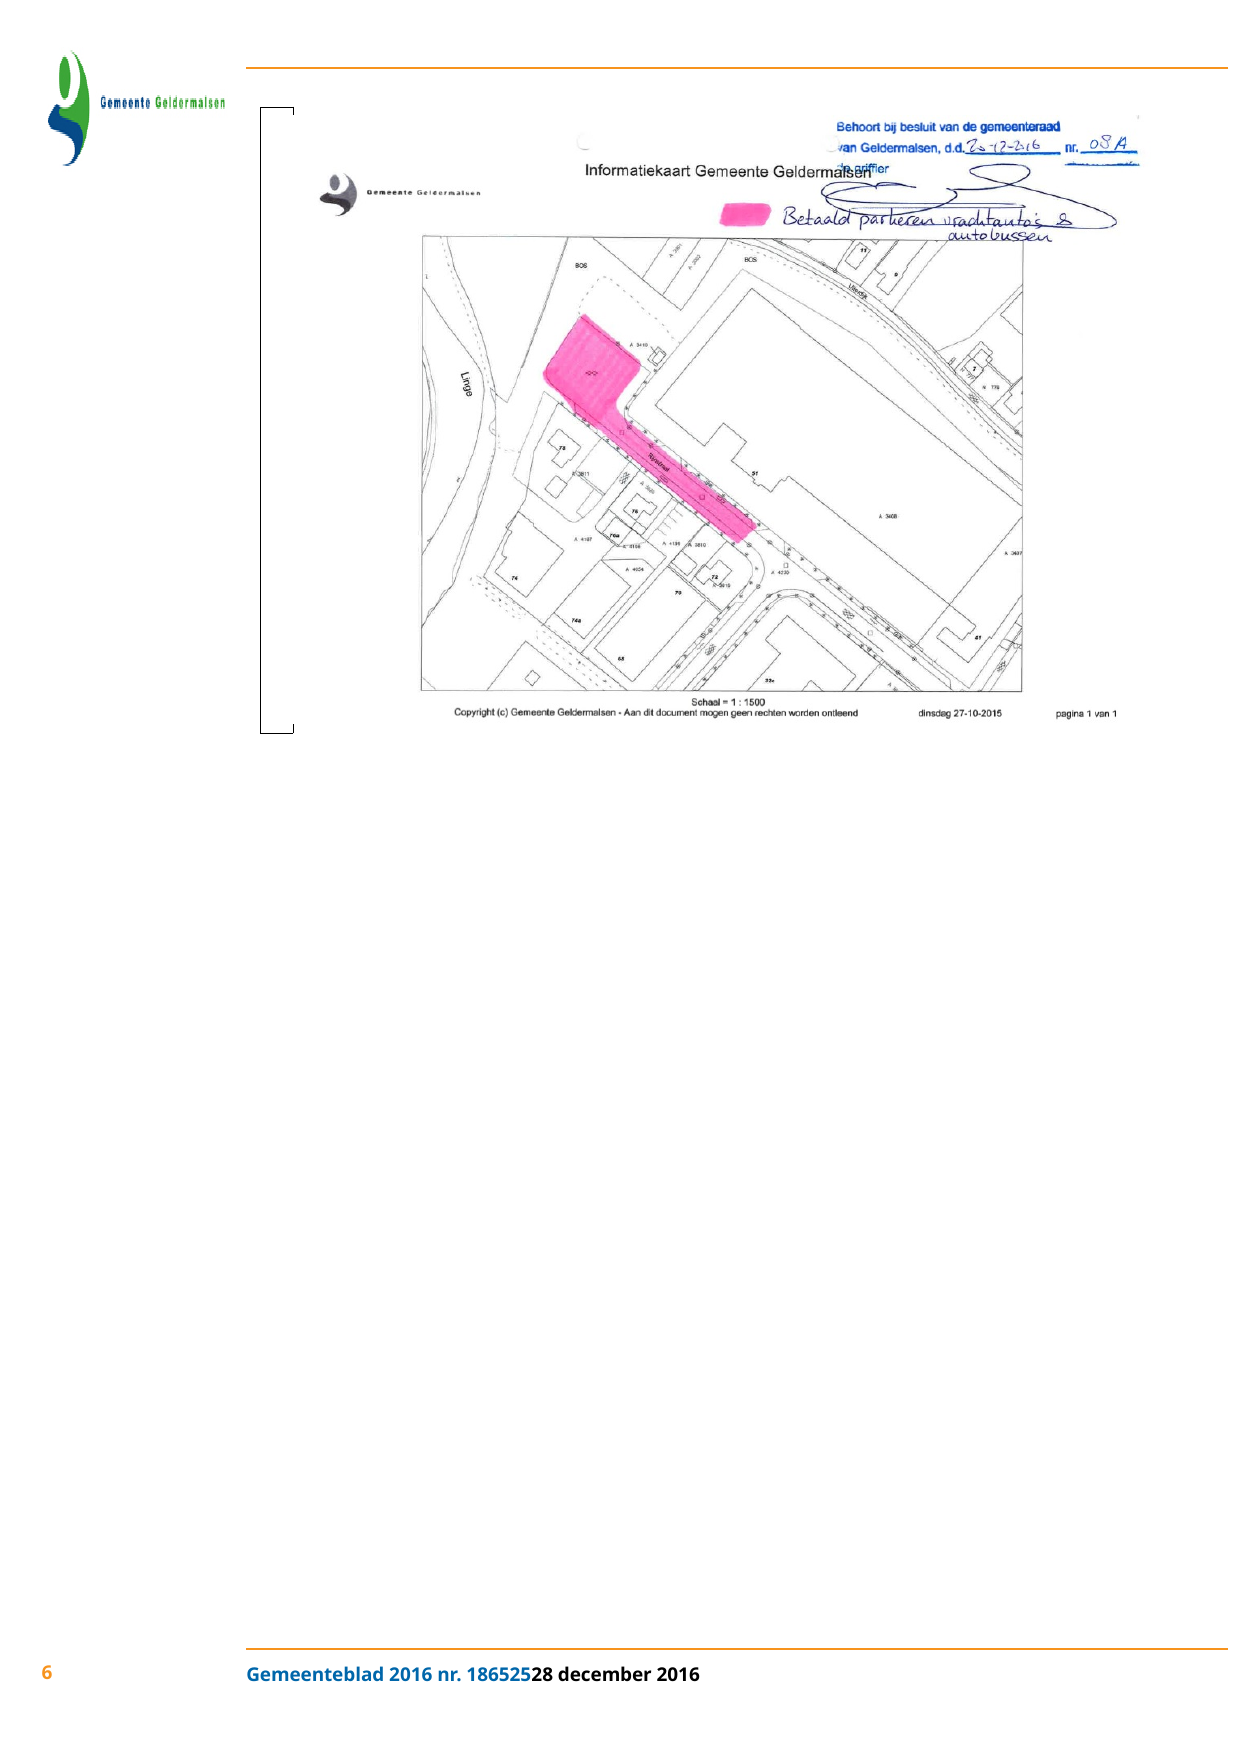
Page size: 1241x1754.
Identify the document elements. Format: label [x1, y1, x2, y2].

picture [268, 115, 1155, 724]
picture [41, 47, 231, 172]
